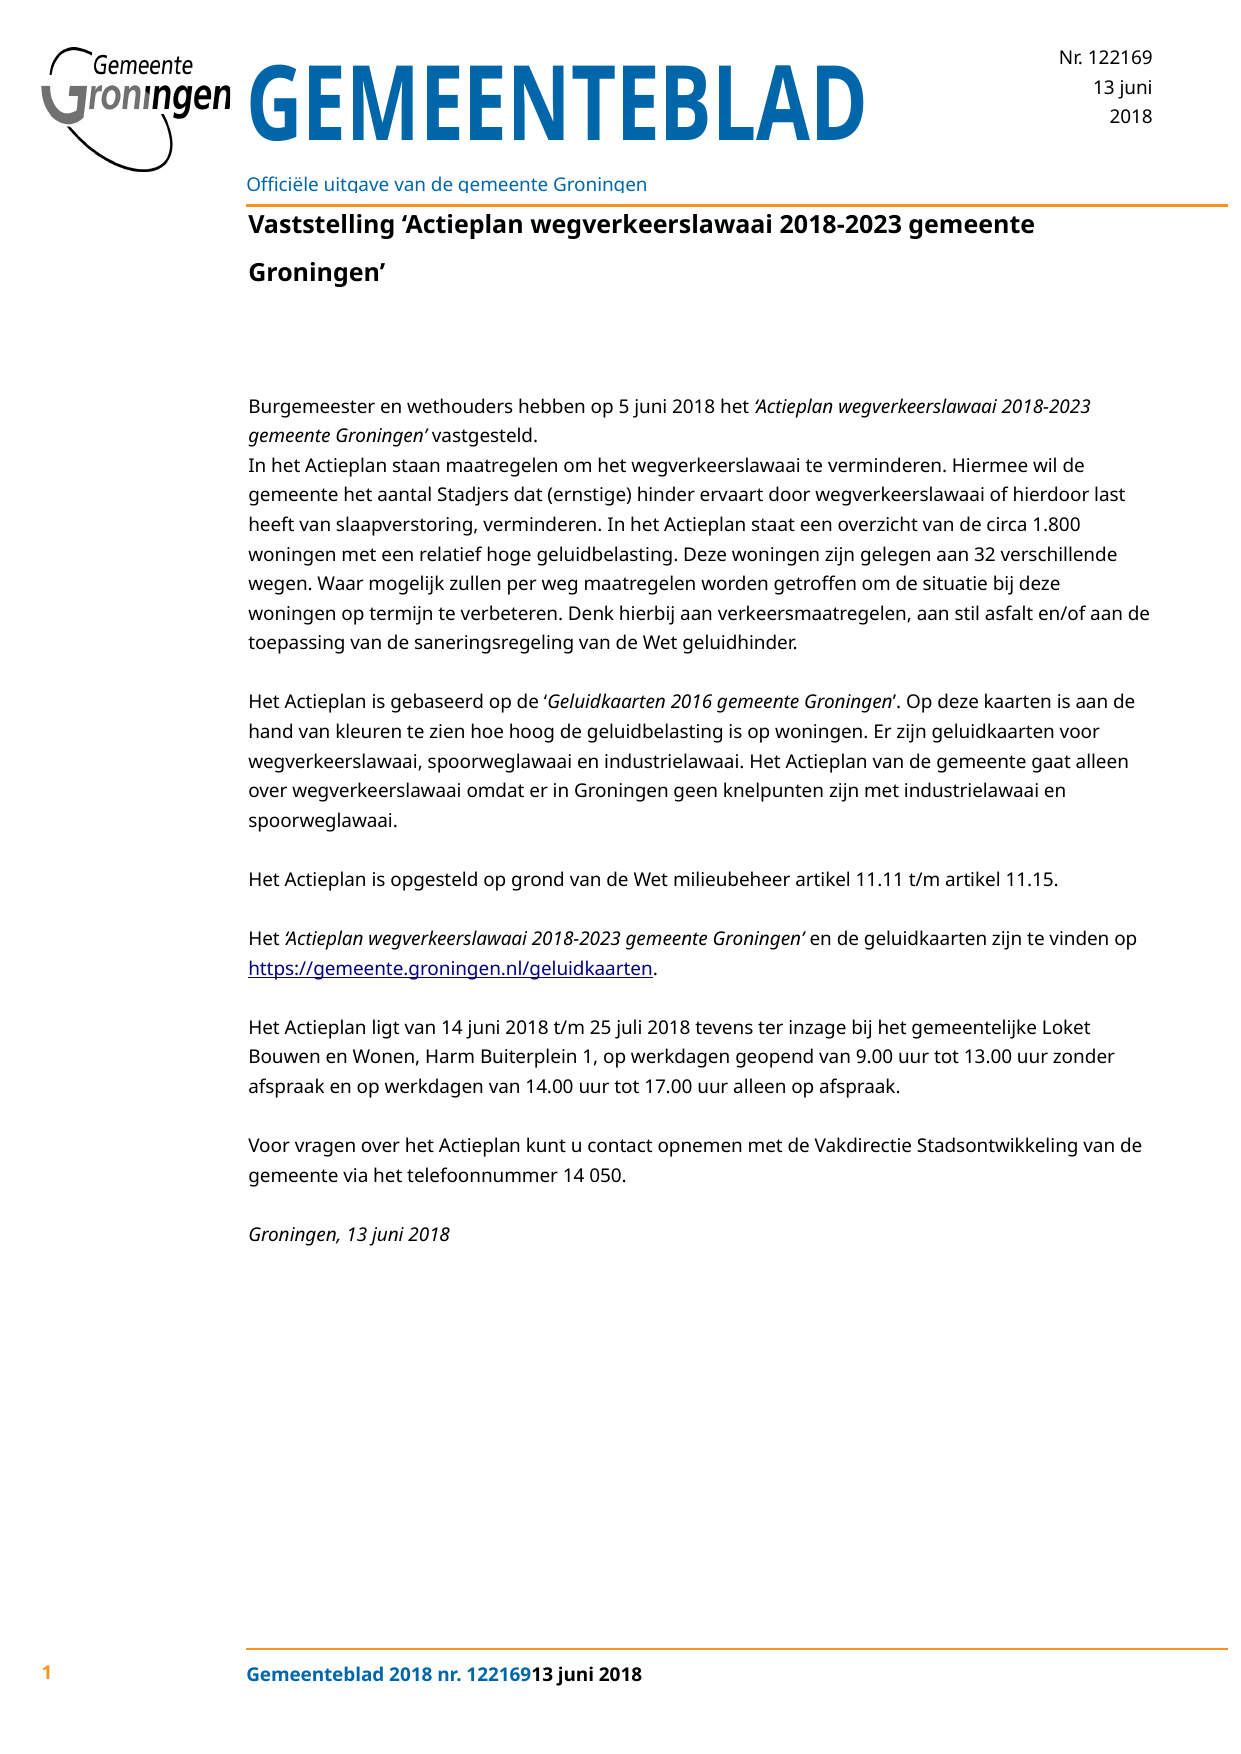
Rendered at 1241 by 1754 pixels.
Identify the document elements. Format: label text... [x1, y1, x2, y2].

picture [41, 47, 231, 172]
text Burgemeester en wethouders hebben op 5 juni 2018 het ‘Actieplan wegverkeerslawaai 2018-2023 gemeente Groningen’ vastgesteld. [248, 393, 1152, 448]
text In het Actieplan staan maatregelen om het wegverkeerslawaai te verminderen. Hiermee wil de gemeente het aantal Stadjers dat (ernstige) hinder ervaart door wegverkeerslawaai of hierdoor last heeft van slaapverstoring, verminderen. In het Actieplan staat een overzicht van de circa 1.800 woningen met een relatief hoge geluidbelasting. Deze woningen zijn gelegen aan 32 verschillende wegen. Waar mogelijk zullen per weg maatregelen worden getroffen om de situatie bij deze woningen op termijn te verbeteren. Denk hierbij aan verkeersmaatregelen, aan stil asfalt en/of aan de toepassing van de saneringsregeling van de Wet geluidhinder. [248, 452, 1152, 655]
text Het Actieplan is opgesteld op grond van de Wet milieubeheer artikel 11.11 t/m artikel 11.15. [248, 866, 1152, 892]
text Groningen, 13 juni 2018 [248, 1221, 1152, 1247]
text Voor vragen over het Actieplan kunt u contact opnemen met de Vakdirectie Stadsontwikkeling van de gemeente via het telefoonnummer 14 050. [248, 1132, 1152, 1188]
text Het ‘Actieplan wegverkeerslawaai 2018-2023 gemeente Groningen’ en de geluidkaarten zijn te vinden op https://gemeente.groningen.nl/geluidkaarten. [248, 925, 1152, 981]
text Het Actieplan is gebaseerd op de ‘Geluidkaarten 2016 gemeente Groningen’. Op deze kaarten is aan de hand van kleuren te zien hoe hoog de geluidbelasting is op woningen. Er zijn geluidkaarten voor wegverkeerslawaai, spoorweglawaai en industrielawaai. Het Actieplan van de gemeente gaat alleen over wegverkeerslawaai omdat er in Groningen geen knelpunten zijn met industrielawaai en spoorweglawaai. [248, 689, 1152, 833]
text Vaststelling ‘Actieplan wegverkeerslawaai 2018-2023 gemeente Groningen’ [248, 207, 1152, 288]
text Het Actieplan ligt van 14 juni 2018 t/m 25 juli 2018 tevens ter inzage bij het gemeentelijke Loket Bouwen en Wonen, Harm Buiterplein 1, op werkdagen geopend van 9.00 uur tot 13.00 uur zonder afspraak en op werkdagen van 14.00 uur tot 17.00 uur alleen op afspraak. [248, 1014, 1152, 1099]
